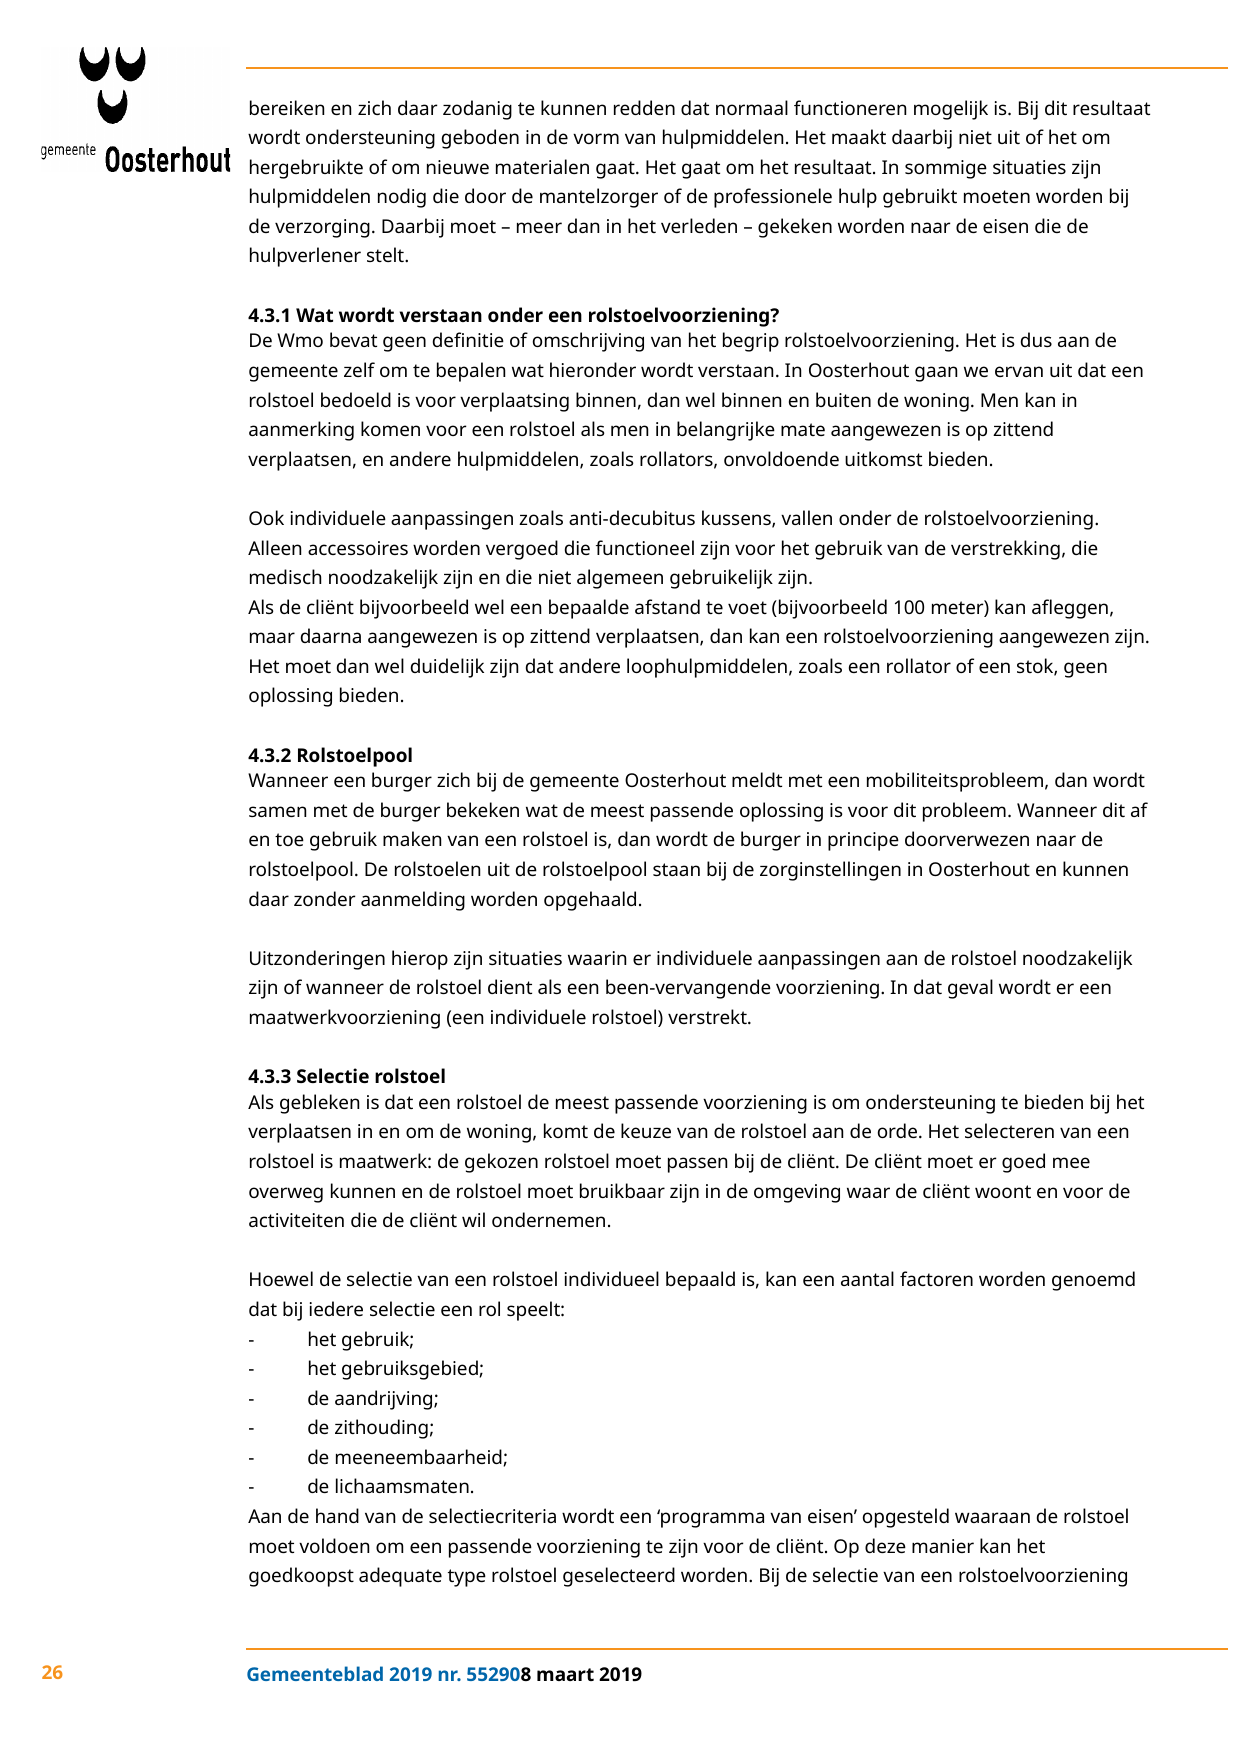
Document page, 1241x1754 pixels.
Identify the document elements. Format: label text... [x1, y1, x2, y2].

list het gebruiksgebied; [248, 1355, 1152, 1381]
text Aan de hand van de selectiecriteria wordt een ‘programma van eisen’ opgesteld waaraan de rolstoel moet voldoen om een passende voorziening te zijn voor de cliënt. Op deze manier kan het goedkoopst adequate type rolstoel geselecteerd worden. Bij de selectie van een rolstoelvoorziening [248, 1503, 1152, 1588]
text Als de cliënt bijvoorbeeld wel een bepaalde afstand te voet (bijvoorbeeld 100 meter) kan afleggen, maar daarna aangewezen is op zittend verplaatsen, dan kan een rolstoelvoorziening aangewezen zijn. Het moet dan wel duidelijk zijn dat andere loophulpmiddelen, zoals een rollator of een stok, geen oplossing bieden. [248, 594, 1152, 708]
picture [41, 47, 231, 172]
text 4.3.3 Selectie rolstoel [248, 1063, 1152, 1089]
list de zithouding; [248, 1414, 1152, 1440]
text De Wmo bevat geen definitie of omschrijving van het begrip rolstoelvoorziening. Het is dus aan de gemeente zelf om te bepalen wat hieronder wordt verstaan. In Oosterhout gaan we ervan uit dat een rolstoel bedoeld is voor verplaatsing binnen, dan wel binnen en buiten de woning. Men kan in aanmerking komen voor een rolstoel als men in belangrijke mate aangewezen is op zittend verplaatsen, en andere hulpmiddelen, zoals rollators, onvoldoende uitkomst bieden. [248, 328, 1152, 472]
list de lichaamsmaten. [248, 1474, 1152, 1499]
text Wanneer een burger zich bij de gemeente Oosterhout meldt met een mobiliteitsprobleem, dan wordt samen met de burger bekeken wat de meest passende oplossing is voor dit probleem. Wanneer dit af en toe gebruik maken van een rolstoel is, dan wordt de burger in principe doorverwezen naar de rolstoelpool. De rolstoelen uit de rolstoelpool staan bij de zorginstellingen in Oosterhout en kunnen daar zonder aanmelding worden opgehaald. [248, 767, 1152, 912]
text Als gebleken is dat een rolstoel de meest passende voorziening is om ondersteuning te bieden bij het verplaatsen in en om de woning, komt de keuze van de rolstoel aan de orde. Het selecteren van een rolstoel is maatwerk: de gekozen rolstoel moet passen bij de cliënt. De cliënt moet er goed mee overweg kunnen en de rolstoel moet bruikbaar zijn in de omgeving waar de cliënt woont en voor de activiteiten die de cliënt wil ondernemen. [248, 1089, 1152, 1233]
text Hoewel de selectie van een rolstoel individueel bepaald is, kan een aantal factoren worden genoemd dat bij iedere selectie een rol speelt: [248, 1267, 1152, 1322]
list de aandrijving; [248, 1385, 1152, 1411]
text Uitzonderingen hierop zijn situaties waarin er individuele aanpassingen aan de rolstoel noodzakelijk zijn of wanneer de rolstoel dient als een been-vervangende voorziening. In dat geval wordt er een maatwerkvoorziening (een individuele rolstoel) verstrekt. [248, 945, 1152, 1030]
text 4.3.1 Wat wordt verstaan onder een rolstoelvoorziening? [248, 302, 1152, 328]
text Ook individuele aanpassingen zoals anti-decubitus kussens, vallen onder de rolstoelvoorziening. Alleen accessoires worden vergoed die functioneel zijn voor het gebruik van de verstrekking, die medisch noodzakelijk zijn en die niet algemeen gebruikelijk zijn. [248, 505, 1152, 590]
text 4.3.2 Rolstoelpool [248, 742, 1152, 767]
text bereiken en zich daar zodanig te kunnen redden dat normaal functioneren mogelijk is. Bij dit resultaat wordt ondersteuning geboden in de vorm van hulpmiddelen. Het maakt daarbij niet uit of het om hergebruikte of om nieuwe materialen gaat. Het gaat om het resultaat. In sommige situaties zijn hulpmiddelen nodig die door de mantelzorger of de professionele hulp gebruikt moeten worden bij de verzorging. Daarbij moet – meer dan in het verleden – gekeken worden naar de eisen die de hulpverlener stelt. [248, 95, 1152, 268]
list het gebruik; [248, 1326, 1152, 1351]
list de meeneembaarheid; [248, 1444, 1152, 1470]
